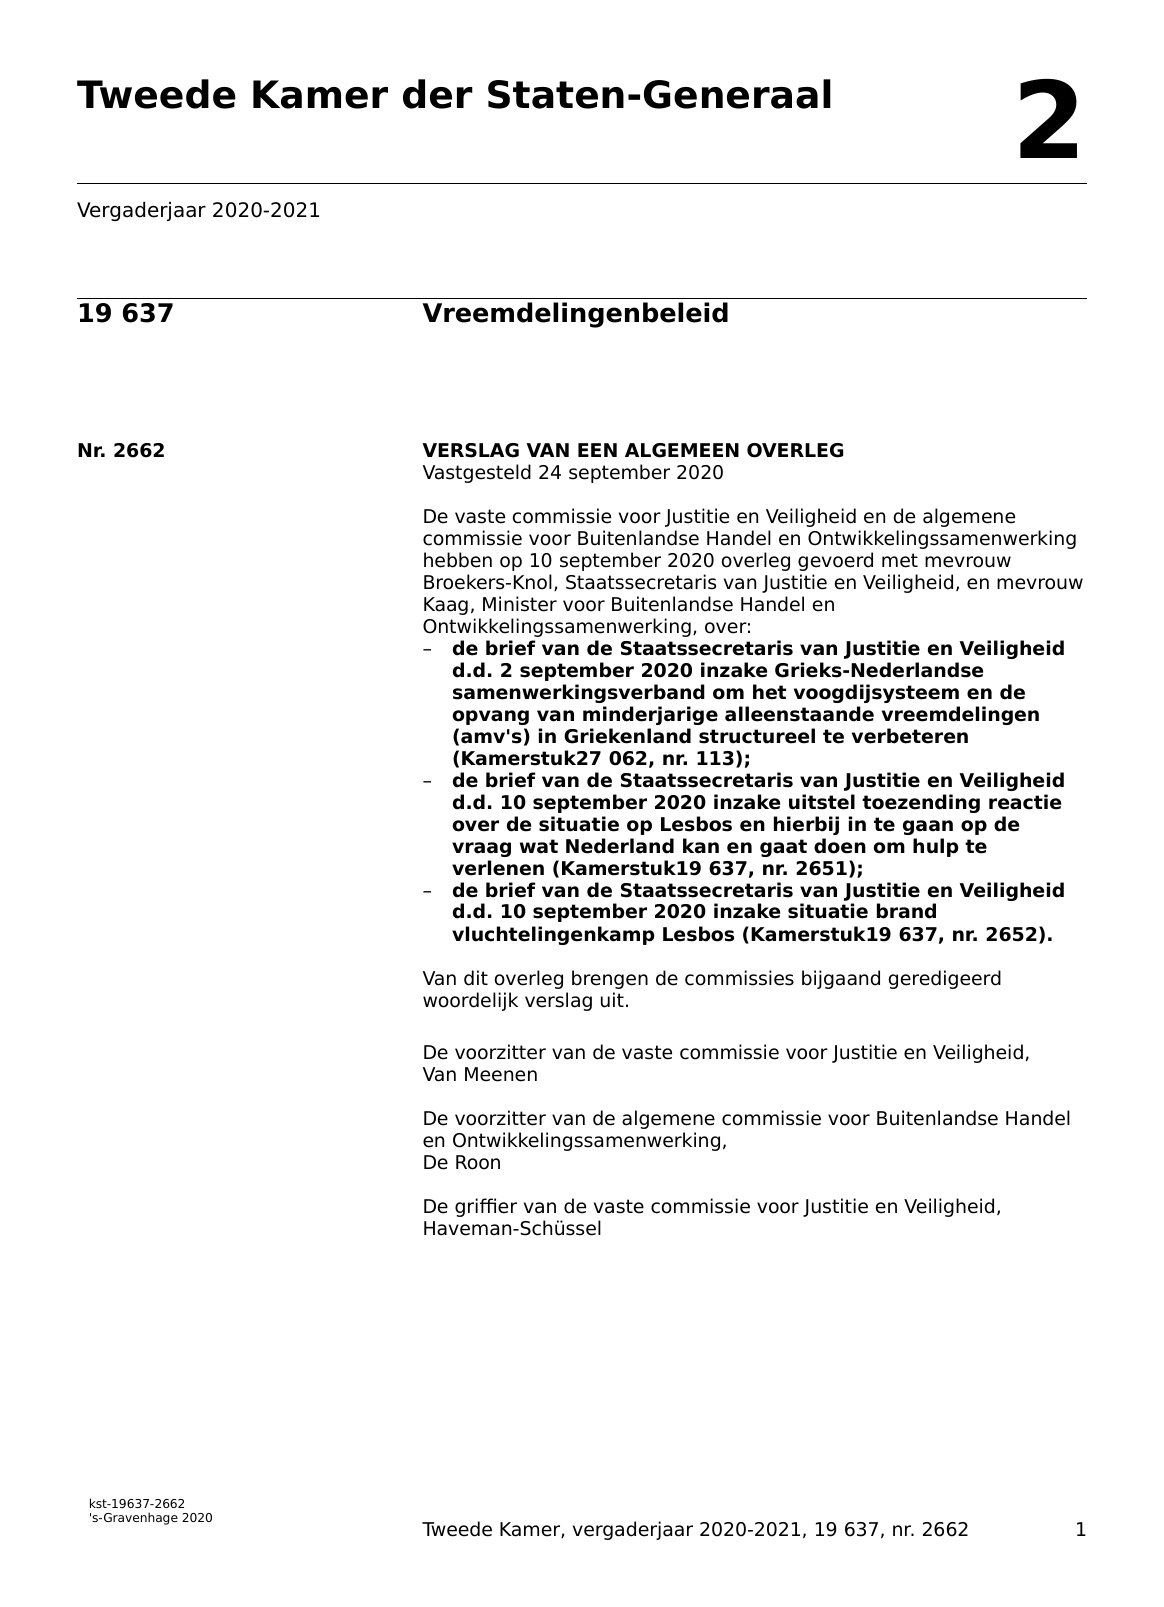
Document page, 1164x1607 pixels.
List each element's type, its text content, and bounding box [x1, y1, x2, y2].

text – de brief van de Staatssecretaris van Justitie en Veiligheid d.d. 10 september 2020 inzake situatie brand vluchtelingenkamp Lesbos (Kamerstuk19 637, nr. 2652). [422, 879, 1087, 945]
text – de brief van de Staatssecretaris van Justitie en Veiligheid d.d. 2 september 2020 inzake Grieks-Nederlandse samenwerkingsverband om het voogdijsysteem en de opvang van minderjarige alleenstaande vreemdelingen (amv's) in Griekenland structureel te verbeteren (Kamerstuk27 062, nr. 113); [422, 638, 1087, 769]
text De vaste commissie voor Justitie en Veiligheid en de algemene commissie voor Buitenlandse Handel en Ontwikkelingssamenwerking hebben op 10 september 2020 overleg gevoerd met mevrouw Broekers-Knol, Staatssecretaris van Justitie en Veiligheid, en mevrouw Kaag, Minister voor Buitenlandse Handel en Ontwikkelingssamenwerking, over: [422, 506, 1087, 638]
subtitle Nr. 2662 VERSLAG VAN EEN ALGEMEEN OVERLEG [77, 440, 1087, 462]
text De voorzitter van de algemene commissie voor Buitenlandse Handel en Ontwikkelingssamenwerking, De Roon [422, 1108, 1087, 1174]
subtitle 19 637 Vreemdelingenbeleid [77, 299, 1087, 329]
text De voorzitter van de vaste commissie voor Justitie en Veiligheid, Van Meenen [422, 1042, 1087, 1086]
text Vastgesteld 24 september 2020 [422, 462, 1087, 484]
text – de brief van de Staatssecretaris van Justitie en Veiligheid d.d. 10 september 2020 inzake uitstel toezending reactie over de situatie op Lesbos en hierbij in te gaan op de vraag wat Nederland kan en gaat doen om hulp te verlenen (Kamerstuk19 637, nr. 2651); [422, 769, 1087, 879]
text Van dit overleg brengen de commissies bijgaand geredigeerd woordelijk verslag uit. [422, 968, 1087, 1012]
table_header 2 [886, 59, 1087, 183]
table_header Tweede Kamer der Staten-Generaal [77, 59, 886, 183]
table_cell Vergaderjaar 2020-2021 [77, 184, 1087, 298]
text 's-Gravenhage 2020 [88, 1511, 323, 1525]
text kst-19637-2662 [88, 1497, 323, 1511]
text De griffier van de vaste commissie voor Justitie en Veiligheid, Haveman-Schüssel [422, 1196, 1087, 1240]
